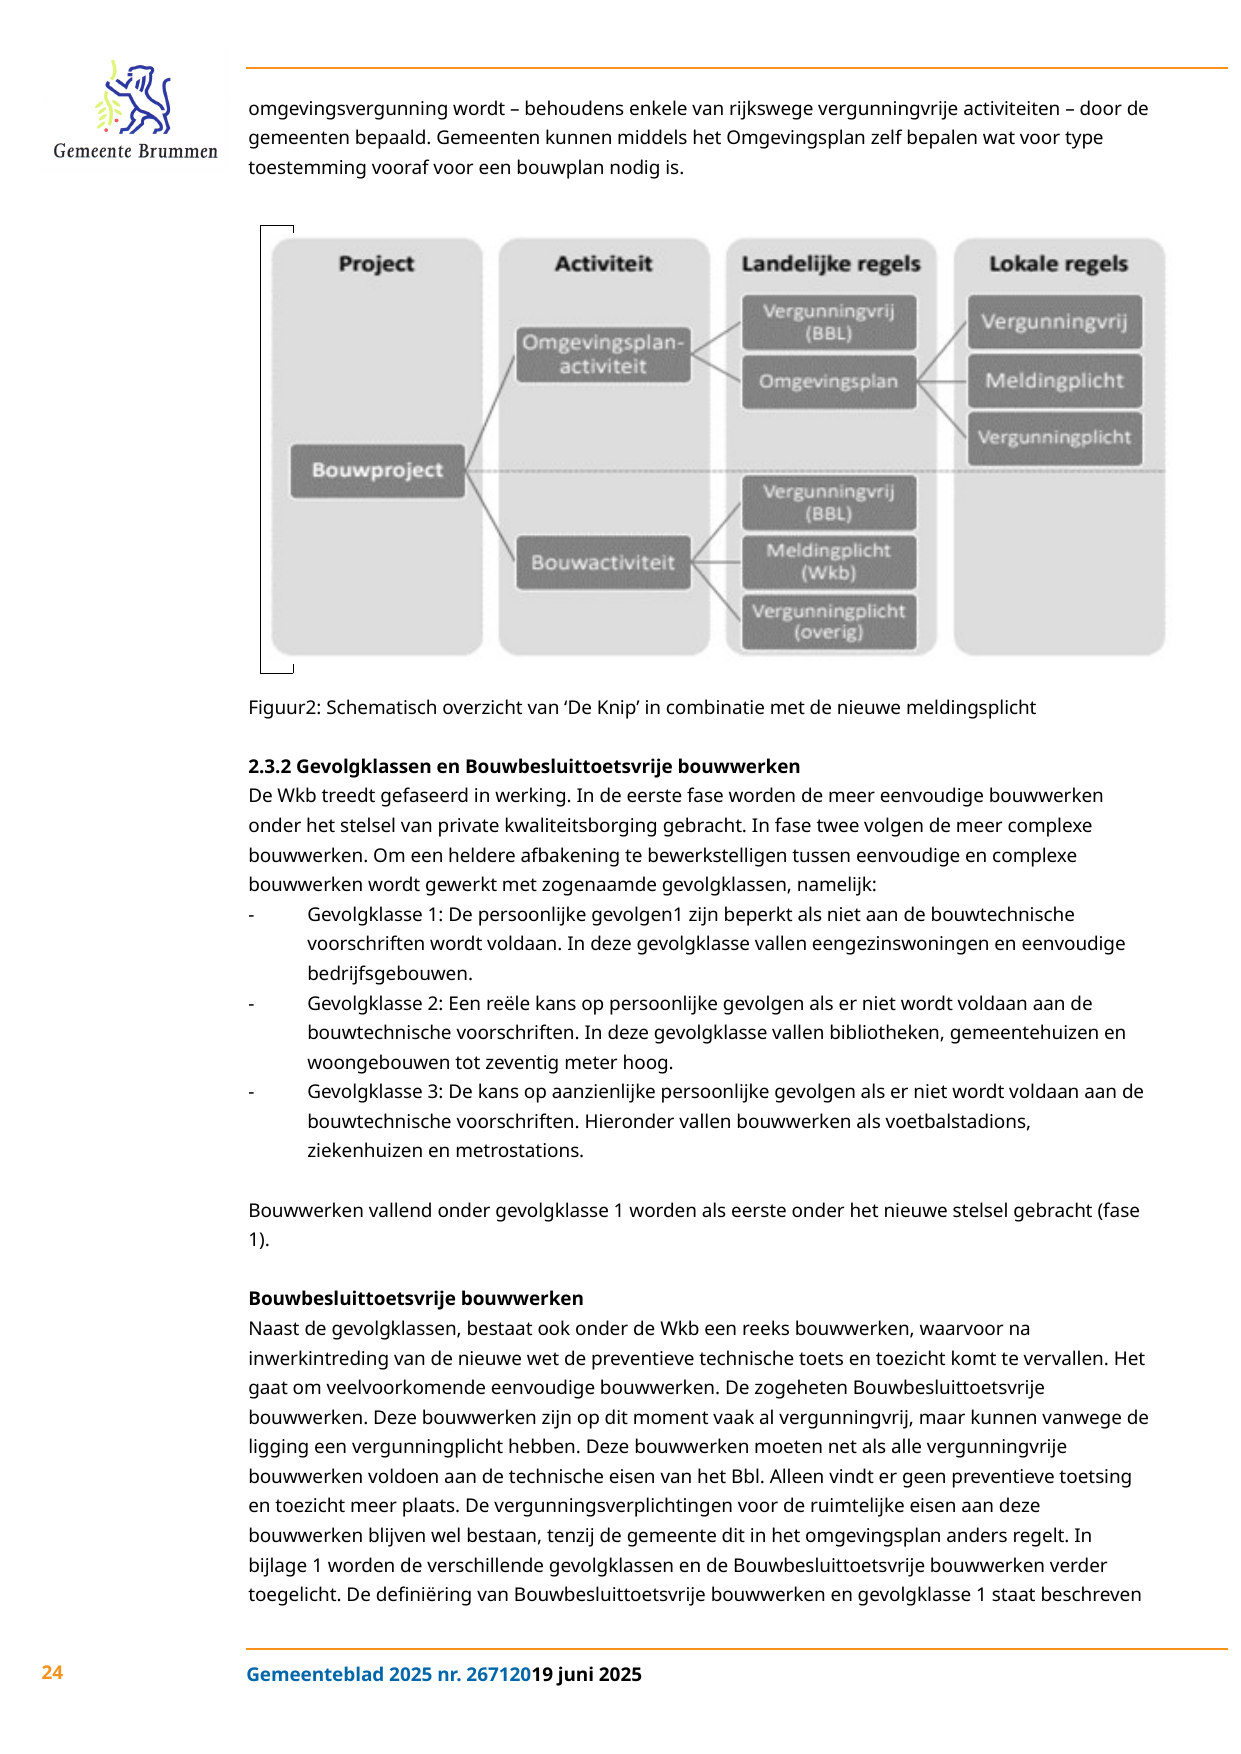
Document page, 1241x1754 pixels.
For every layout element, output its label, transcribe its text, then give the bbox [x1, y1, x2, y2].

list Gevolgklasse 3: De kans op aanzienlijke persoonlijke gevolgen als er niet wordt voldaan aan de bouwtechnische voorschriften. Hieronder vallen bouwwerken als voetbalstadions, ziekenhuizen en metrostations. [248, 1078, 1152, 1163]
text De Wkb treedt gefaseerd in werking. In de eerste fase worden de meer eenvoudige bouwwerken onder het stelsel van private kwaliteitsborging gebracht. In fase twee volgen de meer complexe bouwwerken. Om een heldere afbakening te bewerkstelligen tussen eenvoudige en complexe bouwwerken wordt gewerkt met zogenaamde gevolgklassen, namelijk: [248, 783, 1152, 897]
list Gevolgklasse 1: De persoonlijke gevolgen1 zijn beperkt als niet aan de bouwtechnische voorschriften wordt voldaan. In deze gevolgklasse vallen eengezinswoningen en eenvoudige bedrijfsgebouwen. [248, 901, 1152, 986]
text Bouwwerken vallend onder gevolgklasse 1 worden als eerste onder het nieuwe stelsel gebracht (fase 1). [248, 1197, 1152, 1252]
text Bouwbesluittoetsvrije bouwwerken [248, 1286, 1152, 1311]
picture [268, 233, 1173, 664]
list Gevolgklasse 2: Een reële kans op persoonlijke gevolgen als er niet wordt voldaan aan de bouwtechnische voorschriften. In deze gevolgklasse vallen bibliotheken, gemeentehuizen en woongebouwen tot zeventig meter hoog. [248, 990, 1152, 1074]
text 2.3.2 Gevolgklassen en Bouwbesluittoetsvrije bouwwerken [248, 753, 1152, 779]
text omgevingsvergunning wordt – behoudens enkele van rijkswege vergunningvrije activiteiten – door de gemeenten bepaald. Gemeenten kunnen middels het Omgevingsplan zelf bepalen wat voor type toestemming vooraf voor een bouwplan nodig is. [248, 95, 1152, 180]
text Naast de gevolgklassen, bestaat ook onder de Wkb een reeks bouwwerken, waarvoor na inwerkintreding van de nieuwe wet de preventieve technische toets en toezicht komt te vervallen. Het gaat om veelvoorkomende eenvoudige bouwwerken. De zogeheten Bouwbesluittoetsvrije bouwwerken. Deze bouwwerken zijn op dit moment vaak al vergunningvrij, maar kunnen vanwege de ligging een vergunningplicht hebben. Deze bouwwerken moeten net als alle vergunningvrije bouwwerken voldoen aan de technische eisen van het Bbl. Alleen vindt er geen preventieve toetsing en toezicht meer plaats. De vergunningsverplichtingen voor de ruimtelijke eisen aan deze bouwwerken blijven wel bestaan, tenzij de gemeente dit in het omgevingsplan anders regelt. In bijlage 1 worden de verschillende gevolgklassen en de Bouwbesluittoetsvrije bouwwerken verder toegelicht. De definiëring van Bouwbesluittoetsvrije bouwwerken en gevolgklasse 1 staat beschreven [248, 1315, 1152, 1607]
text Figuur2: Schematisch overzicht van ‘De Knip’ in combinatie met de nieuwe meldingsplicht [248, 694, 1152, 719]
picture [41, 47, 231, 172]
